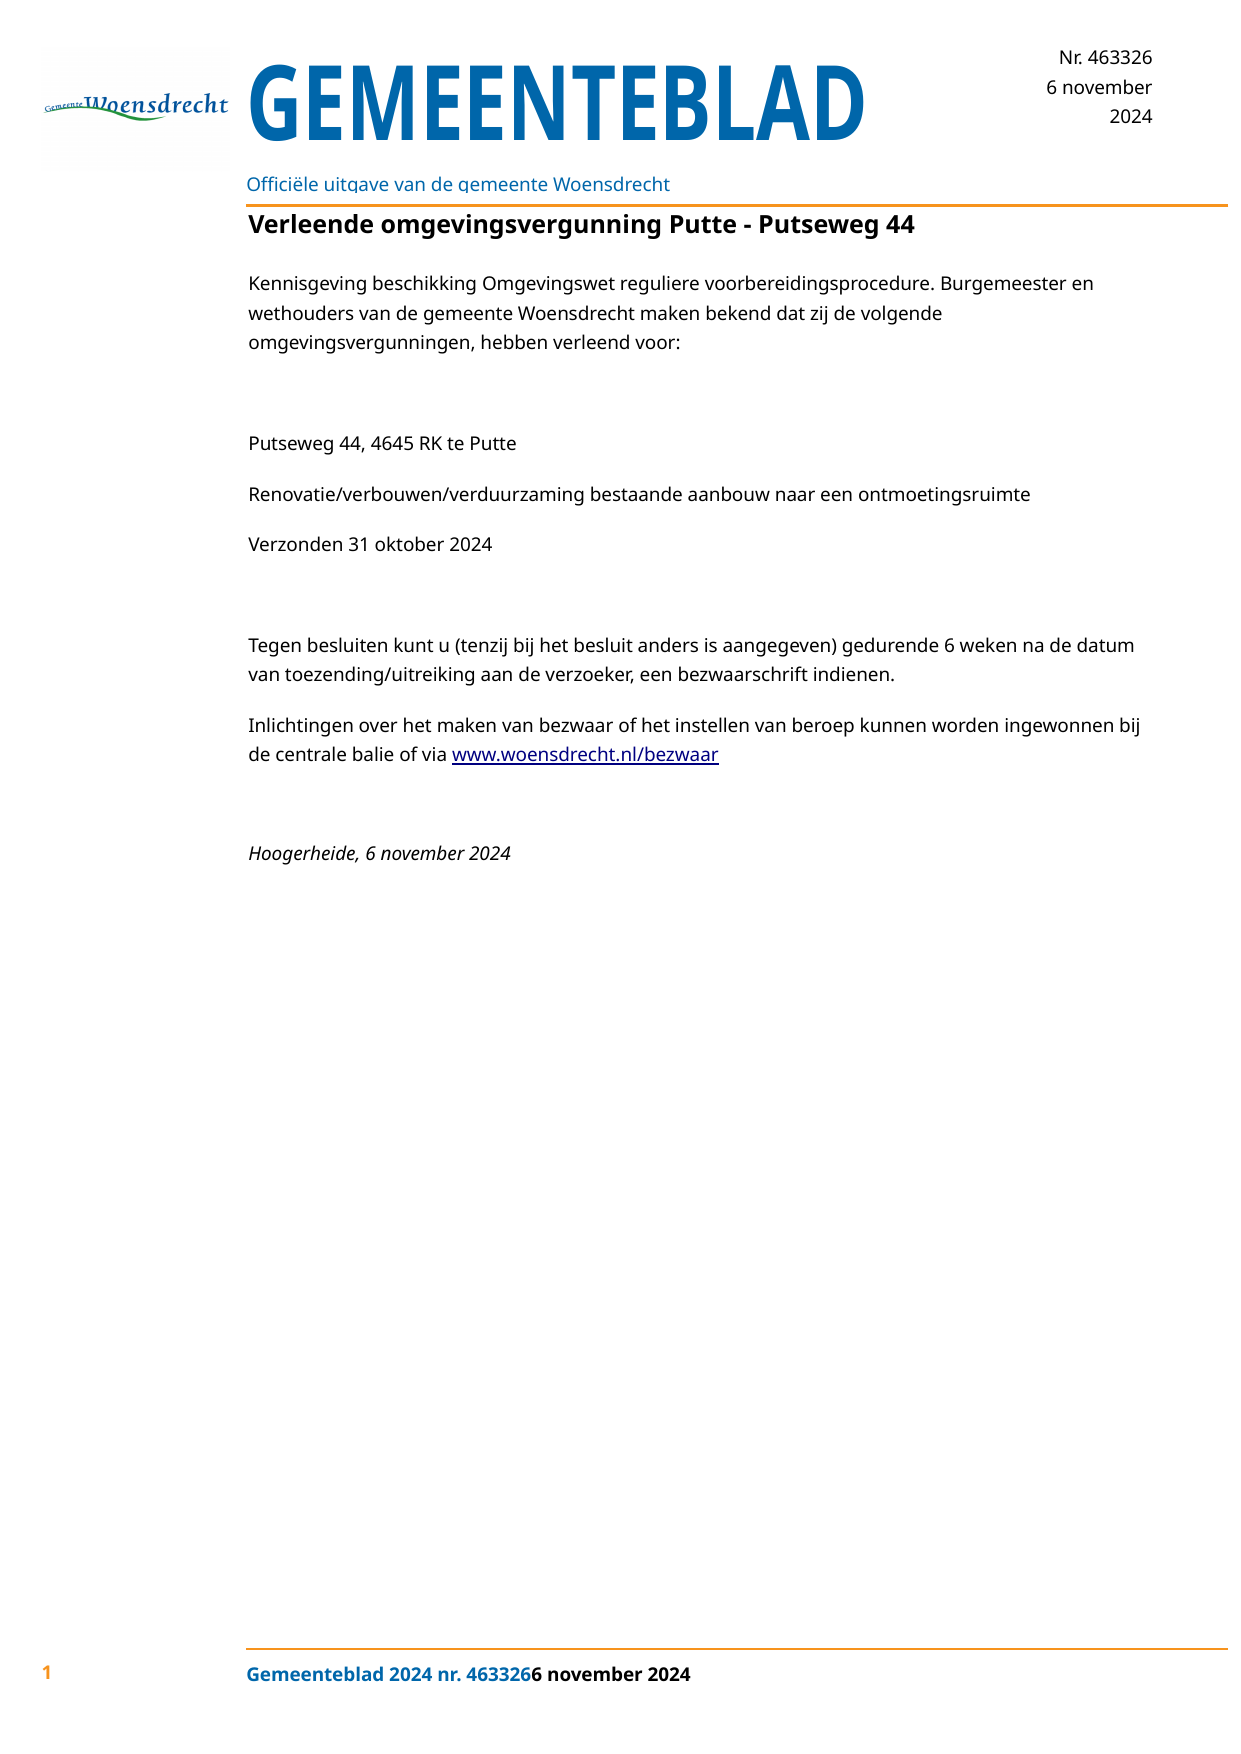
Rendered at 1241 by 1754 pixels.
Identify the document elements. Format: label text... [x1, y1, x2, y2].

picture [41, 47, 231, 172]
text Verleende omgevingsvergunning Putte - Putseweg 44 [248, 207, 1152, 241]
text Verzonden 31 oktober 2024 [248, 531, 1152, 557]
text Renovatie/verbouwen/verduurzaming bestaande aanbouw naar een ontmoetingsruimte [248, 481, 1152, 506]
text Inlichtingen over het maken van bezwaar of het instellen van beroep kunnen worden ingewonnen bij de centrale balie of via www.woensdrecht.nl/bezwaar [248, 712, 1152, 767]
text Kennisgeving beschikking Omgevingswet reguliere voorbereidingsprocedure. Burgemeester en wethouders van de gemeente Woensdrecht maken bekend dat zij de volgende omgevingsvergunningen, hebben verleend voor: [248, 270, 1152, 355]
text Putseweg 44, 4645 RK te Putte [248, 430, 1152, 456]
text Tegen besluiten kunt u (tenzij bij het besluit anders is aangegeven) gedurende 6 weken na de datum van toezending/uitreiking aan de verzoeker, een bezwaarschrift indienen. [248, 632, 1152, 687]
text Hoogerheide, 6 november 2024 [248, 840, 1152, 866]
